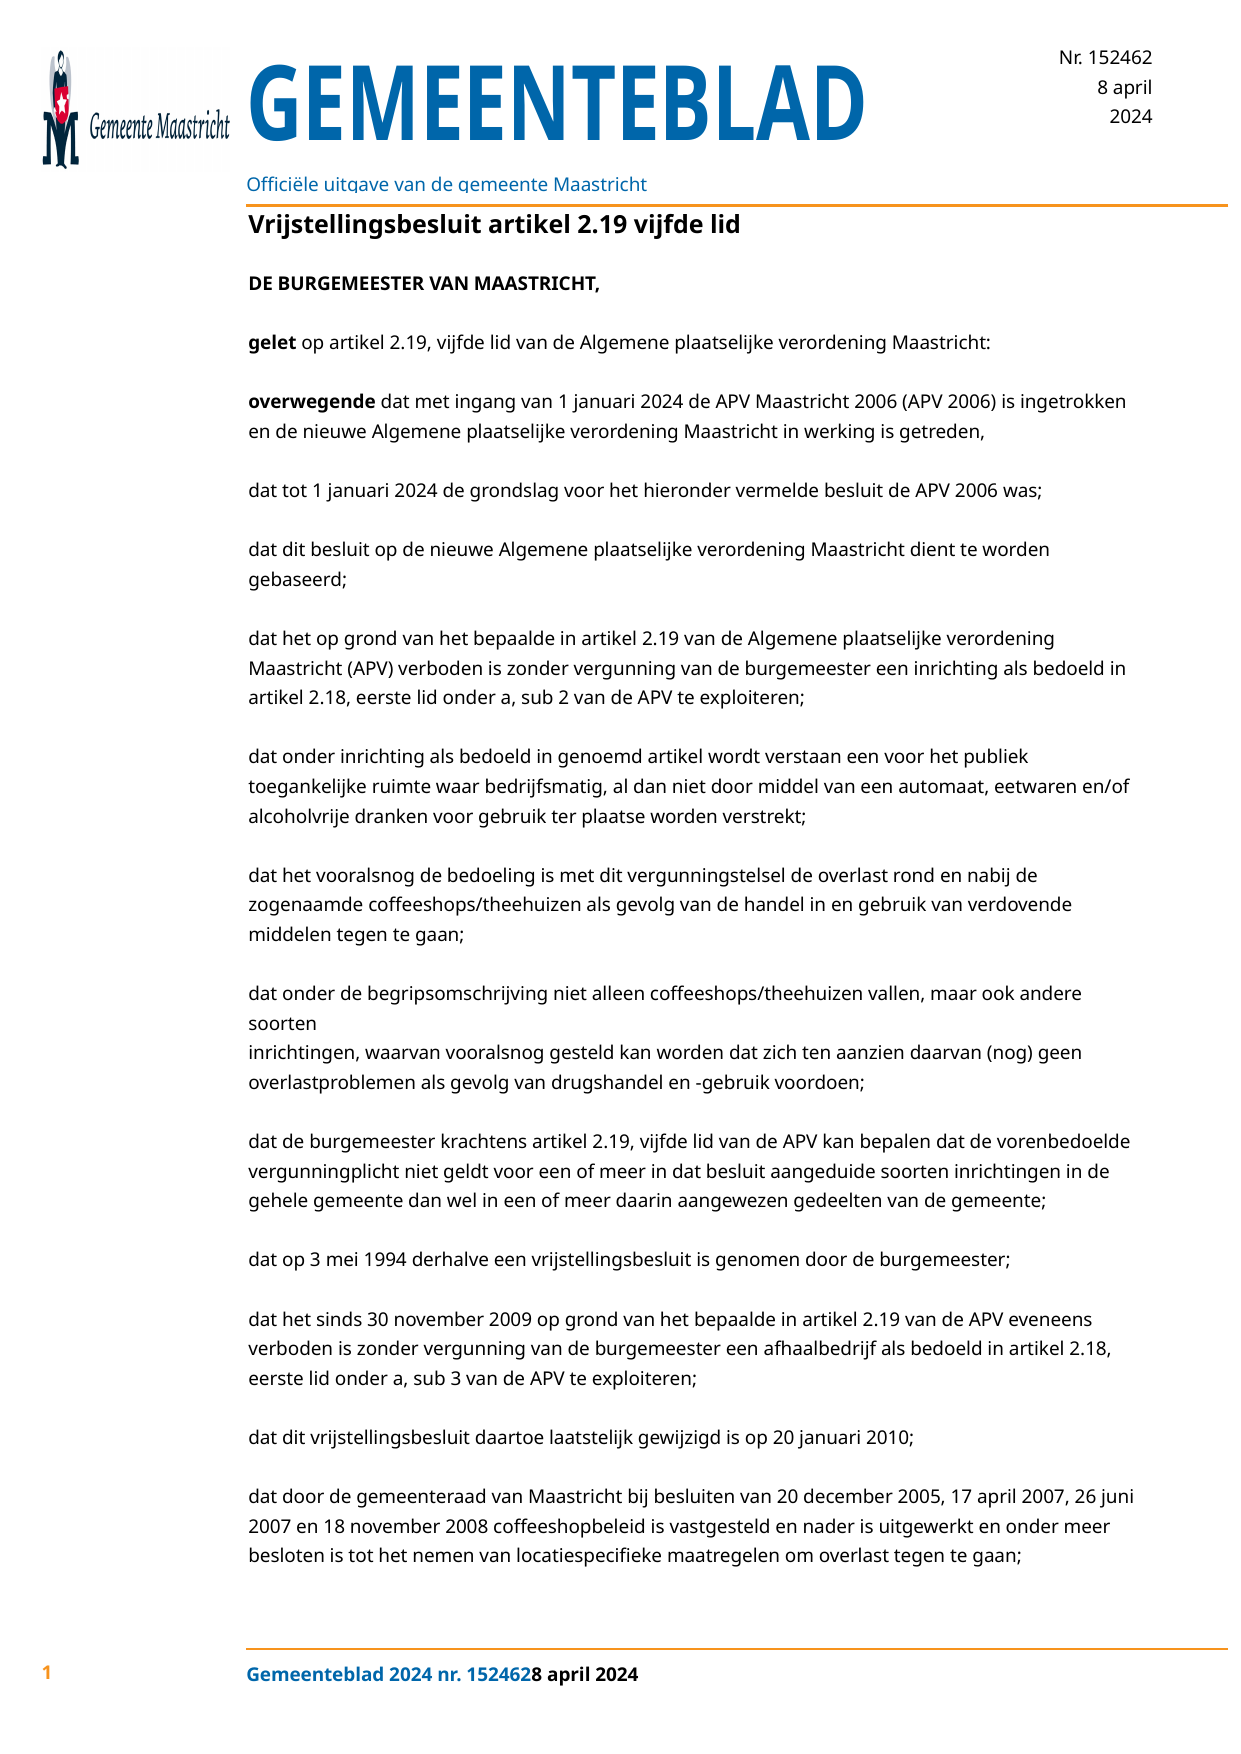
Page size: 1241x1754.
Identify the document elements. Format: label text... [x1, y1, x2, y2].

text gelet op artikel 2.19, vijfde lid van de Algemene plaatselijke verordening Maastricht: [248, 329, 1152, 355]
text DE BURGEMEESTER VAN MAASTRICHT, [248, 270, 1152, 296]
text Vrijstellingsbesluit artikel 2.19 vijfde lid [248, 207, 1152, 241]
text dat door de gemeenteraad van Maastricht bij besluiten van 20 december 2005, 17 april 2007, 26 juni 2007 en 18 november 2008 coffeeshopbeleid is vastgesteld en nader is uitgewerkt en onder meer besloten is tot het nemen van locatiespecifieke maatregelen om overlast tegen te gaan; [248, 1483, 1152, 1568]
picture [41, 47, 231, 172]
text dat dit vrijstellingsbesluit daartoe laatstelijk gewijzigd is op 20 januari 2010; [248, 1424, 1152, 1450]
text dat het sinds 30 november 2009 op grond van het bepaalde in artikel 2.19 van de APV eveneens verboden is zonder vergunning van de burgemeester een afhaalbedrijf als bedoeld in artikel 2.18, eerste lid onder a, sub 3 van de APV te exploiteren; [248, 1306, 1152, 1391]
text inrichtingen, waarvan vooralsnog gesteld kan worden dat zich ten aanzien daarvan (nog) geen overlastproblemen als gevolg van drugshandel en -gebruik voordoen; [248, 1039, 1152, 1095]
text dat het op grond van het bepaalde in artikel 2.19 van de Algemene plaatselijke verordening Maastricht (APV) verboden is zonder vergunning van de burgemeester een inrichting als bedoeld in artikel 2.18, eerste lid onder a, sub 2 van de APV te exploiteren; [248, 625, 1152, 710]
text dat dit besluit op de nieuwe Algemene plaatselijke verordening Maastricht dient te worden gebaseerd; [248, 537, 1152, 592]
text overwegende dat met ingang van 1 januari 2024 de APV Maastricht 2006 (APV 2006) is ingetrokken en de nieuwe Algemene plaatselijke verordening Maastricht in werking is getreden, [248, 389, 1152, 444]
text dat het vooralsnog de bedoeling is met dit vergunningstelsel de overlast rond en nabij de zogenaamde coffeeshops/theehuizen als gevolg van de handel in en gebruik van verdovende middelen tegen te gaan; [248, 862, 1152, 947]
text dat onder de begripsomschrijving niet alleen coffeeshops/theehuizen vallen, maar ook andere soorten [248, 980, 1152, 1036]
text dat op 3 mei 1994 derhalve een vrijstellingsbesluit is genomen door de burgemeester; [248, 1247, 1152, 1272]
text dat onder inrichting als bedoeld in genoemd artikel wordt verstaan een voor het publiek toegankelijke ruimte waar bedrijfsmatig, al dan niet door middel van een automaat, eetwaren en/of alcoholvrije dranken voor gebruik ter plaatse worden verstrekt; [248, 744, 1152, 828]
text dat tot 1 januari 2024 de grondslag voor het hieronder vermelde besluit de APV 2006 was; [248, 477, 1152, 503]
text dat de burgemeester krachtens artikel 2.19, vijfde lid van de APV kan bepalen dat de vorenbedoelde vergunningplicht niet geldt voor een of meer in dat besluit aangeduide soorten inrichtingen in de gehele gemeente dan wel in een of meer daarin aangewezen gedeelten van de gemeente; [248, 1128, 1152, 1213]
